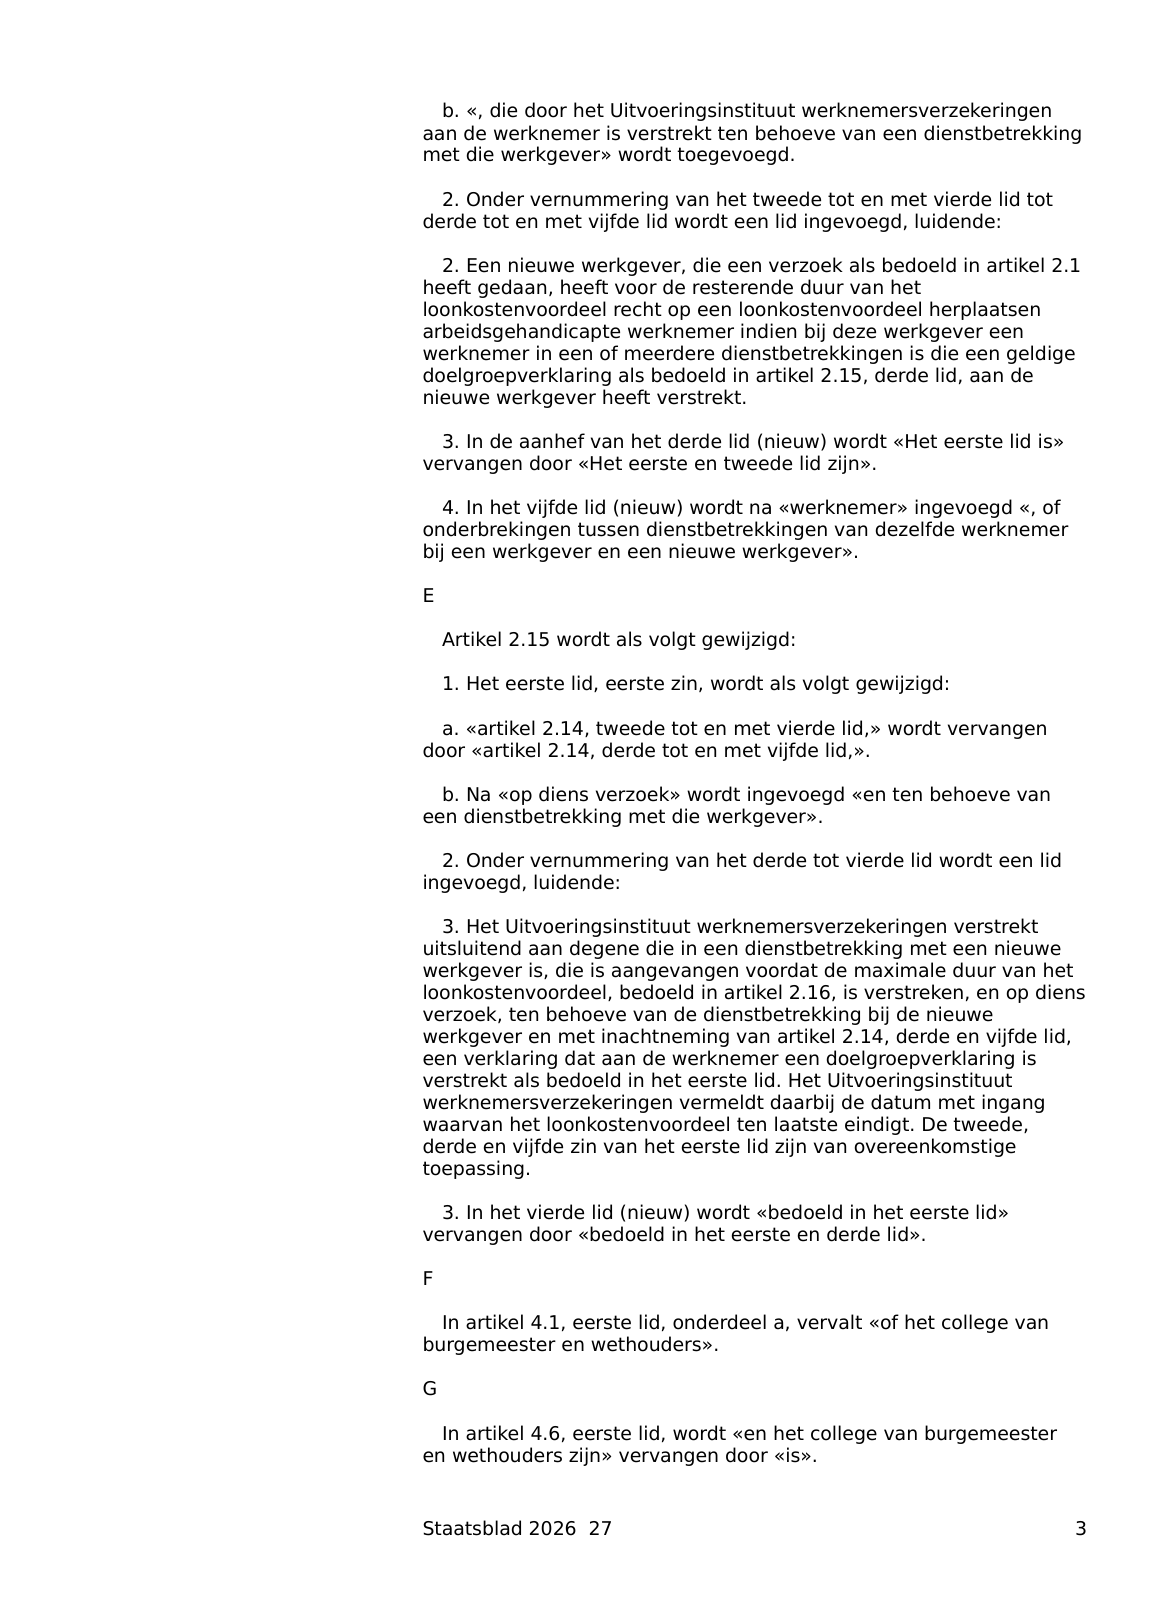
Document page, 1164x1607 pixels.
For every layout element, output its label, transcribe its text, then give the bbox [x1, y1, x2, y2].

text E [422, 585, 1087, 607]
text 3. Het Uitvoeringsinstituut werknemersverzekeringen verstrekt uitsluitend aan degene die in een dienstbetrekking met een nieuwe werkgever is, die is aangevangen voordat de maximale duur van het loonkostenvoordeel, bedoeld in artikel 2.16, is verstreken, en op diens verzoek, ten behoeve van de dienstbetrekking bij de nieuwe werkgever en met inachtneming van artikel 2.14, derde en vijfde lid, een verklaring dat aan de werknemer een doelgroepverklaring is verstrekt als bedoeld in het eerste lid. Het Uitvoeringsinstituut werknemersverzekeringen vermeldt daarbij de datum met ingang waarvan het loonkostenvoordeel ten laatste eindigt. De tweede, derde en vijfde zin van het eerste lid zijn van overeenkomstige toepassing. [422, 916, 1087, 1180]
text b. «, die door het Uitvoeringsinstituut werknemersverzekeringen aan de werknemer is verstrekt ten behoeve van een dienstbetrekking met die werkgever» wordt toegevoegd. [422, 100, 1087, 166]
text 2. Onder vernummering van het derde tot vierde lid wordt een lid ingevoegd, luidende: [422, 850, 1087, 894]
text 3. In het vierde lid (nieuw) wordt «bedoeld in het eerste lid» vervangen door «bedoeld in het eerste en derde lid». [422, 1202, 1087, 1246]
text In artikel 4.1, eerste lid, onderdeel a, vervalt «of het college van burgemeester en wethouders». [422, 1312, 1087, 1356]
text 2. Een nieuwe werkgever, die een verzoek als bedoeld in artikel 2.1 heeft gedaan, heeft voor de resterende duur van het loonkostenvoordeel recht op een loonkostenvoordeel herplaatsen arbeidsgehandicapte werknemer indien bij deze werkgever een werknemer in een of meerdere dienstbetrekkingen is die een geldige doelgroepverklaring als bedoeld in artikel 2.15, derde lid, aan de nieuwe werkgever heeft verstrekt. [422, 255, 1087, 408]
text Artikel 2.15 wordt als volgt gewijzigd: [422, 629, 1087, 651]
text G [422, 1378, 1087, 1400]
text F [422, 1268, 1087, 1290]
text 1. Het eerste lid, eerste zin, wordt als volgt gewijzigd: [422, 673, 1087, 695]
text 4. In het vijfde lid (nieuw) wordt na «werknemer» ingevoegd «, of onderbrekingen tussen dienstbetrekkingen van dezelfde werknemer bij een werkgever en een nieuwe werkgever». [422, 497, 1087, 563]
text b. Na «op diens verzoek» wordt ingevoegd «en ten behoeve van een dienstbetrekking met die werkgever». [422, 784, 1087, 828]
text a. «artikel 2.14, tweede tot en met vierde lid,» wordt vervangen door «artikel 2.14, derde tot en met vijfde lid,». [422, 717, 1087, 761]
text 2. Onder vernummering van het tweede tot en met vierde lid tot derde tot en met vijfde lid wordt een lid ingevoegd, luidende: [422, 188, 1087, 232]
text In artikel 4.6, eerste lid, wordt «en het college van burgemeester en wethouders zijn» vervangen door «is». [422, 1422, 1087, 1466]
text 3. In de aanhef van het derde lid (nieuw) wordt «Het eerste lid is» vervangen door «Het eerste en tweede lid zijn». [422, 431, 1087, 475]
